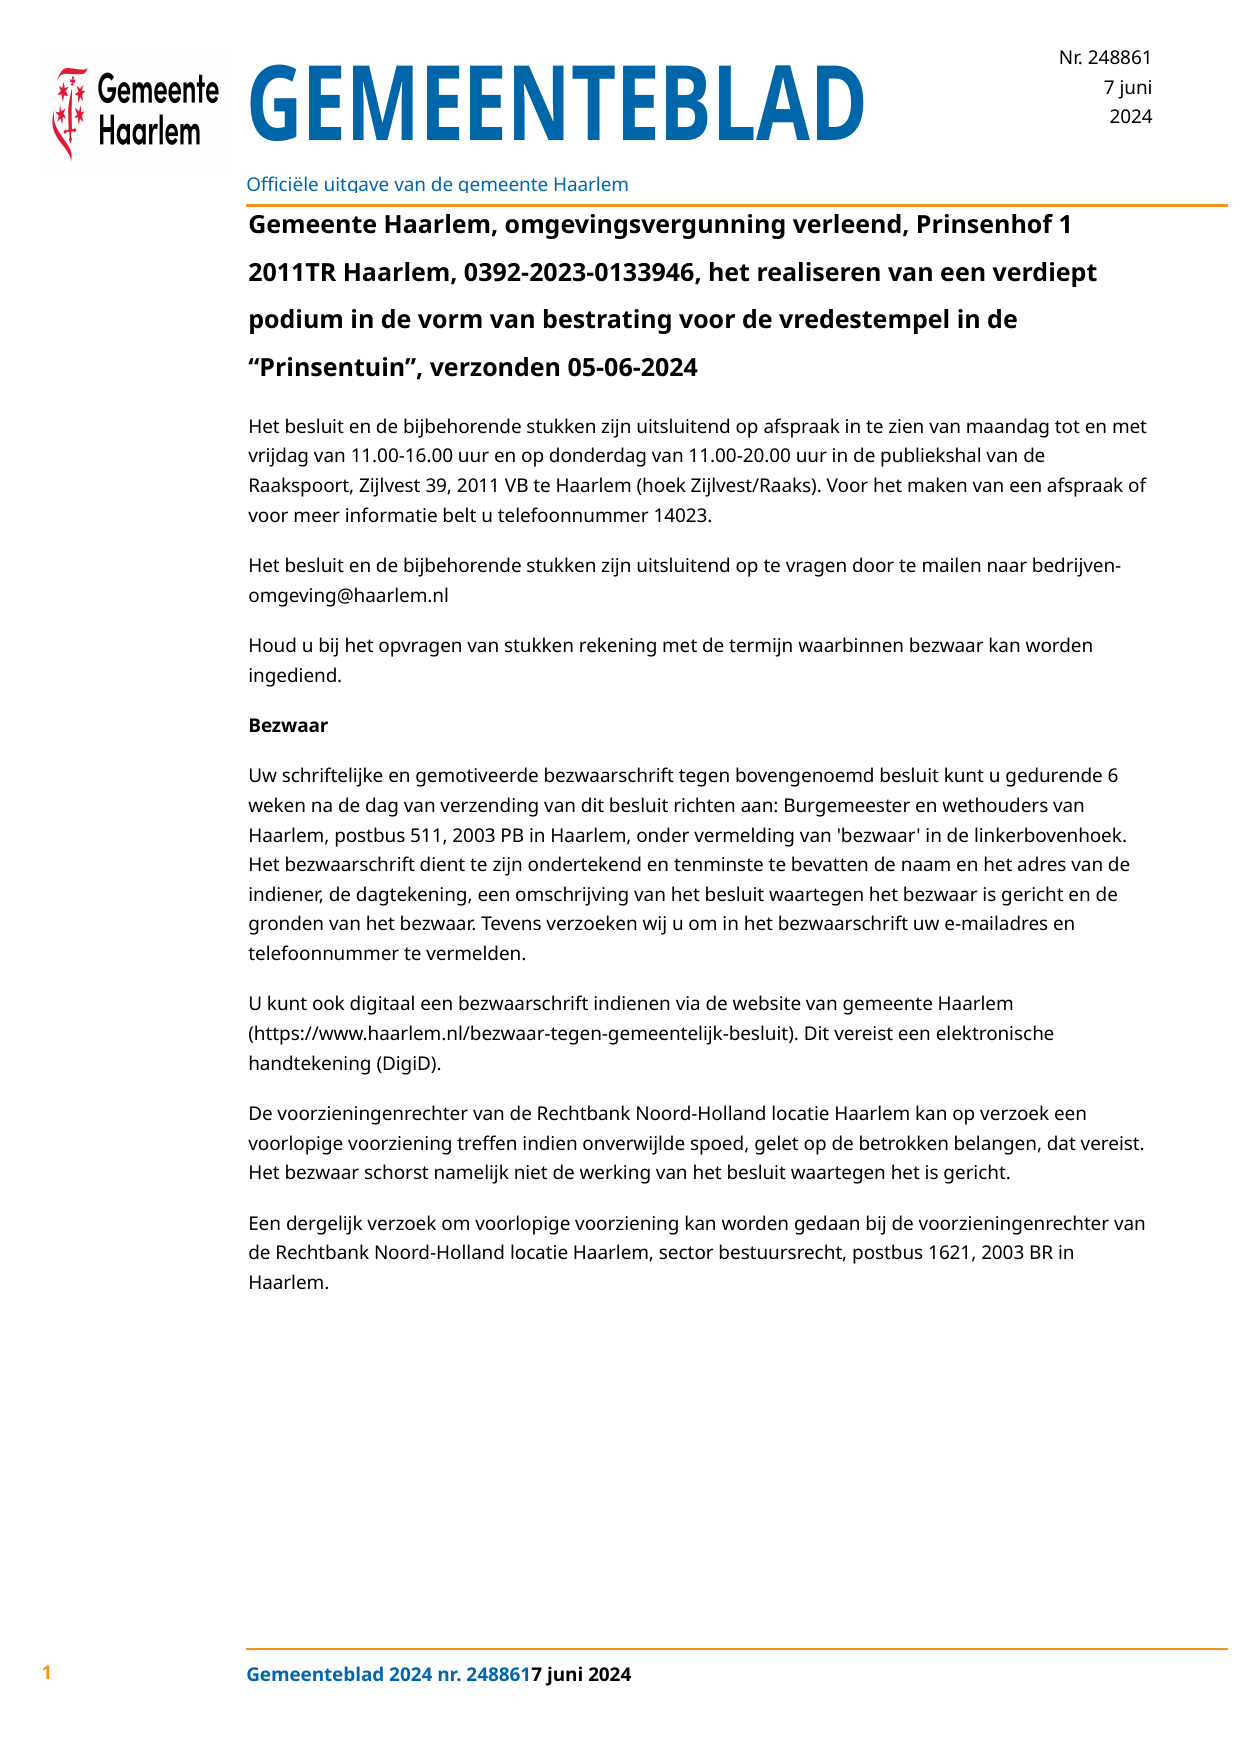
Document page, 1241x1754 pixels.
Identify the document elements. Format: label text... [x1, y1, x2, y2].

text Het besluit en de bijbehorende stukken zijn uitsluitend op te vragen door te mailen naar bedrijven-omgeving@haarlem.nl [248, 552, 1152, 608]
text Uw schriftelijke en gemotiveerde bezwaarschrift tegen bovengenoemd besluit kunt u gedurende 6 weken na de dag van verzending van dit besluit richten aan: Burgemeester en wethouders van Haarlem, postbus 511, 2003 PB in Haarlem, onder vermelding van 'bezwaar' in de linkerbovenhoek. Het bezwaarschrift dient te zijn ondertekend en tenminste te bevatten de naam en het adres van de indiener, de dagtekening, een omschrijving van het besluit waartegen het bezwaar is gericht en de gronden van het bezwaar. Tevens verzoeken wij u om in het bezwaarschrift uw e-mailadres en telefoonnummer te vermelden. [248, 763, 1152, 966]
text De voorzieningenrechter van de Rechtbank Noord-Holland locatie Haarlem kan op verzoek een voorlopige voorziening treffen indien onverwijlde spoed, gelet op de betrokken belangen, dat vereist. Het bezwaar schorst namelijk niet de werking van het besluit waartegen het is gericht. [248, 1100, 1152, 1185]
text Gemeente Haarlem, omgevingsvergunning verleend, Prinsenhof 1 2011TR Haarlem, 0392-2023-0133946, het realiseren van een verdiept podium in de vorm van bestrating voor de vredestempel in de “Prinsentuin”, verzonden 05-06-2024 [248, 207, 1152, 384]
picture [41, 47, 231, 172]
text Houd u bij het opvragen van stukken rekening met de termijn waarbinnen bezwaar kan worden ingediend. [248, 632, 1152, 688]
text U kunt ook digitaal een bezwaarschrift indienen via de website van gemeente Haarlem (https://www.haarlem.nl/bezwaar-tegen-gemeentelijk-besluit). Dit vereist een elektronische handtekening (DigiD). [248, 991, 1152, 1076]
text Een dergelijk verzoek om voorlopige voorziening kan worden gedaan bij de voorzieningenrechter van de Rechtbank Noord-Holland locatie Haarlem, sector bestuursrecht, postbus 1621, 2003 BR in Haarlem. [248, 1210, 1152, 1295]
text Het besluit en de bijbehorende stukken zijn uitsluitend op afspraak in te zien van maandag tot en met vrijdag van 11.00-16.00 uur en op donderdag van 11.00-20.00 uur in de publiekshal van de Raakspoort, Zijlvest 39, 2011 VB te Haarlem (hoek Zijlvest/Raaks). Voor het maken van een afspraak of voor meer informatie belt u telefoonnummer 14023. [248, 413, 1152, 528]
text Bezwaar [248, 712, 1152, 738]
